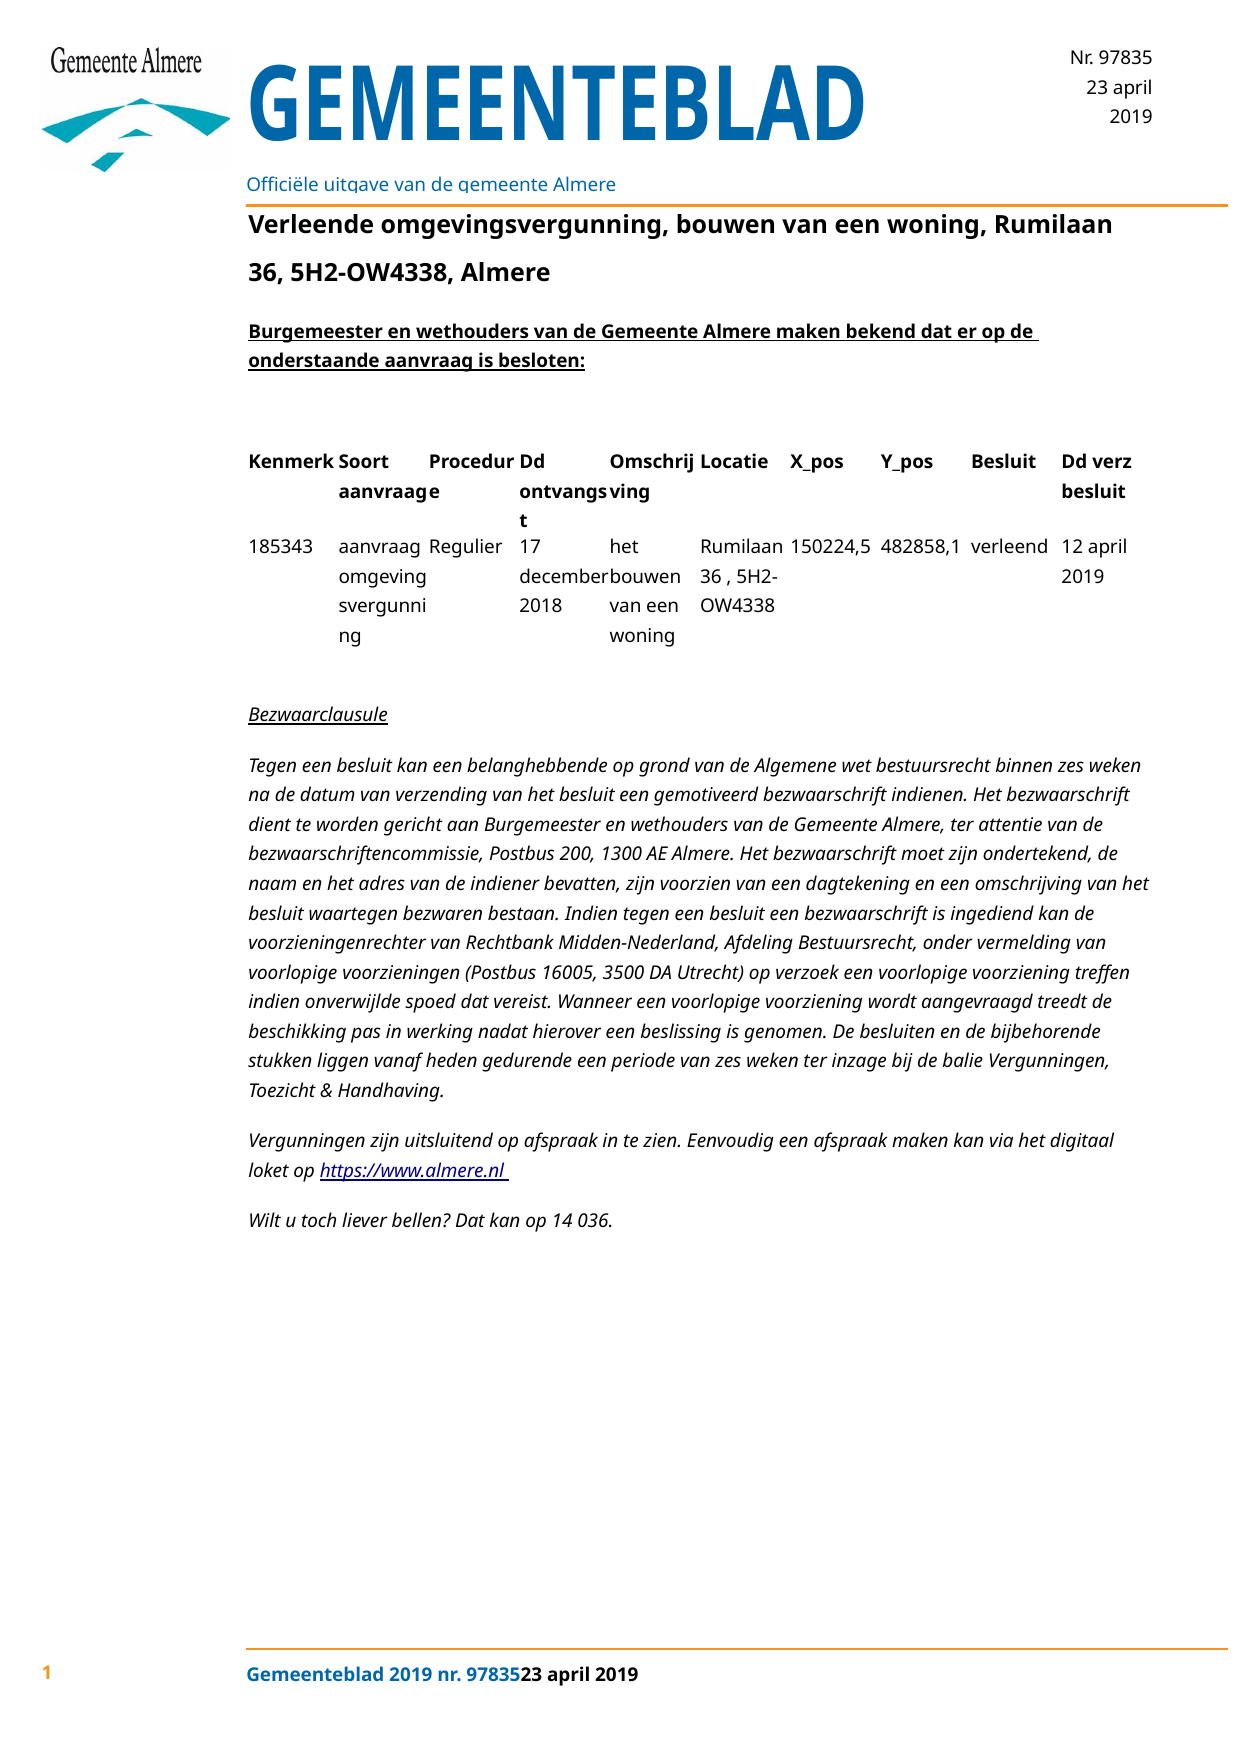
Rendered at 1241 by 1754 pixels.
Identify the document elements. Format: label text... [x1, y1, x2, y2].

table_cell verleend [971, 533, 1061, 648]
text Wilt u toch liever bellen? Dat kan op 14 036. [248, 1208, 1152, 1233]
table_header Y_pos [881, 449, 971, 533]
table_cell 482858,1 [881, 533, 971, 648]
table_cell 17 december 2018 [519, 533, 609, 648]
table_cell 185343 [248, 533, 338, 648]
table_cell Rumilaan 36 , 5H2-OW4338 [700, 533, 790, 648]
table_header Dd ontvangst [519, 449, 609, 533]
table_cell Regulier [429, 533, 519, 648]
table_cell aanvraag omgevingsvergunning [338, 533, 429, 648]
table_header Besluit [971, 449, 1061, 533]
table_header Omschrijving [609, 449, 700, 533]
table_header Procedure [429, 449, 519, 533]
text Tegen een besluit kan een belanghebbende op grond van de Algemene wet bestuursrecht binnen zes weken na de datum van verzending van het besluit een gemotiveerd bezwaarschrift indienen. Het bezwaarschrift dient te worden gericht aan Burgemeester en wethouders van de Gemeente Almere, ter attentie van de bezwaarschriftencommissie, Postbus 200, 1300 AE Almere. Het bezwaarschrift moet zijn ondertekend, de naam en het adres van de indiener bevatten, zijn voorzien van een dagtekening en een omschrijving van het besluit waartegen bezwaren bestaan. Indien tegen een besluit een bezwaarschrift is ingediend kan de voorzieningenrechter van Rechtbank Midden-Nederland, Afdeling Bestuursrecht, onder vermelding van voorlopige voorzieningen (Postbus 16005, 3500 DA Utrecht) op verzoek een voorlopige voorziening treffen indien onverwijlde spoed dat vereist. Wanneer een voorlopige voorziening wordt aangevraagd treedt de beschikking pas in werking nadat hierover een beslissing is genomen. De besluiten en de bijbehorende stukken liggen vanaf heden gedurende een periode van zes weken ter inzage bij de balie Vergunningen, Toezicht & Handhaving. [248, 752, 1152, 1103]
table_cell 150224,5 [790, 533, 881, 648]
text Verleende omgevingsvergunning, bouwen van een woning, Rumilaan 36, 5H2-OW4338, Almere [248, 207, 1152, 288]
text Burgemeester en wethouders van de Gemeente Almere maken bekend dat er op de onderstaande aanvraag is besloten: [248, 318, 1152, 373]
table_cell het bouwen van een woning [609, 533, 700, 648]
table_header Dd verz besluit [1061, 449, 1152, 533]
table_header Kenmerk [248, 449, 338, 533]
table_cell 12 april 2019 [1061, 533, 1152, 648]
table_header Soort aanvraag [338, 449, 429, 533]
table_header Locatie [700, 449, 790, 533]
text Vergunningen zijn uitsluitend op afspraak in te zien. Eenvoudig een afspraak maken kan via het digitaal loket op https://www.almere.nl [248, 1128, 1152, 1183]
picture [41, 47, 231, 172]
table_header X_pos [790, 449, 881, 533]
text Bezwaarclausule [248, 701, 1152, 727]
